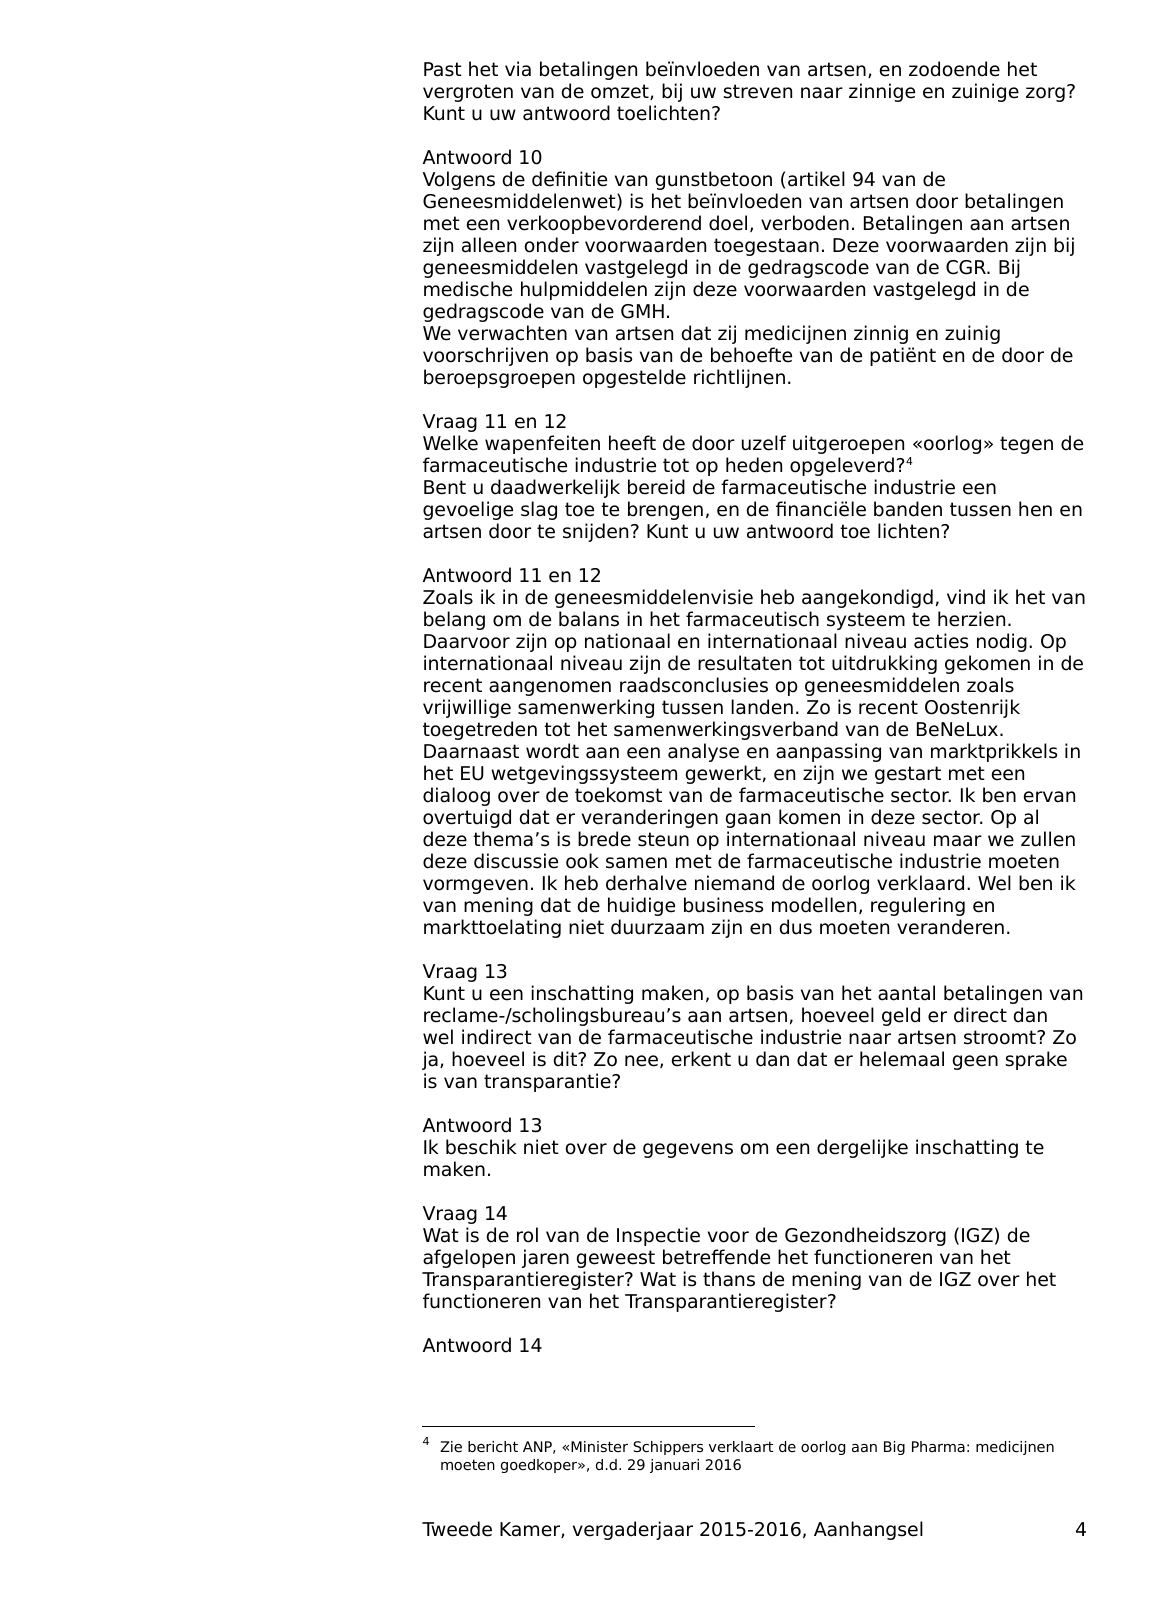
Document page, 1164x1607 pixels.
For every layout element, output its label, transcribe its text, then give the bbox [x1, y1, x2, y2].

text Vraag 11 en 12 [422, 411, 1087, 433]
text Vraag 13 [422, 961, 1087, 983]
text Volgens de definitie van gunstbetoon (artikel 94 van de Geneesmiddelenwet) is het beïnvloeden van artsen door betalingen met een verkoopbevorderend doel, verboden. Betalingen aan artsen zijn alleen onder voorwaarden toegestaan. Deze voorwaarden zijn bij geneesmiddelen vastgelegd in de gedragscode van de CGR. Bij medische hulpmiddelen zijn deze voorwaarden vastgelegd in de gedragscode van de GMH. [422, 169, 1087, 323]
text Past het via betalingen beïnvloeden van artsen, en zodoende het vergroten van de omzet, bij uw streven naar zinnige en zuinige zorg? Kunt u uw antwoord toelichten? [422, 59, 1087, 125]
text Bent u daadwerkelijk bereid de farmaceutische industrie een gevoelige slag toe te brengen, en de financiële banden tussen hen en artsen door te snijden? Kunt u uw antwoord toe lichten? [422, 477, 1087, 543]
text Antwoord 13 [422, 1115, 1087, 1137]
text Welke wapenfeiten heeft de door uzelf uitgeroepen «oorlog» tegen de farmaceutische industrie tot op heden opgeleverd? [422, 433, 1087, 477]
text Ik beschik niet over de gegevens om een dergelijke inschatting te maken. [422, 1137, 1087, 1181]
text Antwoord 14 [422, 1335, 1087, 1357]
text Antwoord 10 [422, 147, 1087, 169]
text Zoals ik in de geneesmiddelenvisie heb aangekondigd, vind ik het van belang om de balans in het farmaceutisch systeem te herzien. Daarvoor zijn op nationaal en internationaal niveau acties nodig. Op internationaal niveau zijn de resultaten tot uitdrukking gekomen in de recent aangenomen raadsconclusies op geneesmiddelen zoals vrijwillige samenwerking tussen landen. Zo is recent Oostenrijk toegetreden tot het samenwerkingsverband van de BeNeLux. Daarnaast wordt aan een analyse en aanpassing van marktprikkels in het EU wetgevingssysteem gewerkt, en zijn we gestart met een dialoog over de toekomst van de farmaceutische sector. Ik ben ervan overtuigd dat er veranderingen gaan komen in deze sector. Op al deze thema’s is brede steun op internationaal niveau maar we zullen deze discussie ook samen met de farmaceutische industrie moeten vormgeven. Ik heb derhalve niemand de oorlog verklaard. Wel ben ik van mening dat de huidige business modellen, regulering en markttoelating niet duurzaam zijn en dus moeten veranderen. [422, 587, 1087, 939]
text Zie bericht ANP, «Minister Schippers verklaart de oorlog aan Big Pharma: medicijnen moeten goedkoper», d.d. 29 januari 2016 [422, 1435, 1087, 1474]
text We verwachten van artsen dat zij medicijnen zinnig en zuinig voorschrijven op basis van de behoefte van de patiënt en de door de beroepsgroepen opgestelde richtlijnen. [422, 323, 1087, 389]
text Kunt u een inschatting maken, op basis van het aantal betalingen van reclame-/scholingsbureau’s aan artsen, hoeveel geld er direct dan wel indirect van de farmaceutische industrie naar artsen stroomt? Zo ja, hoeveel is dit? Zo nee, erkent u dan dat er helemaal geen sprake is van transparantie? [422, 983, 1087, 1093]
text Vraag 14 [422, 1203, 1087, 1225]
text Wat is de rol van de Inspectie voor de Gezondheidszorg (IGZ) de afgelopen jaren geweest betreffende het functioneren van het Transparantieregister? Wat is thans de mening van de IGZ over het functioneren van het Transparantieregister? [422, 1225, 1087, 1313]
text Antwoord 11 en 12 [422, 565, 1087, 587]
